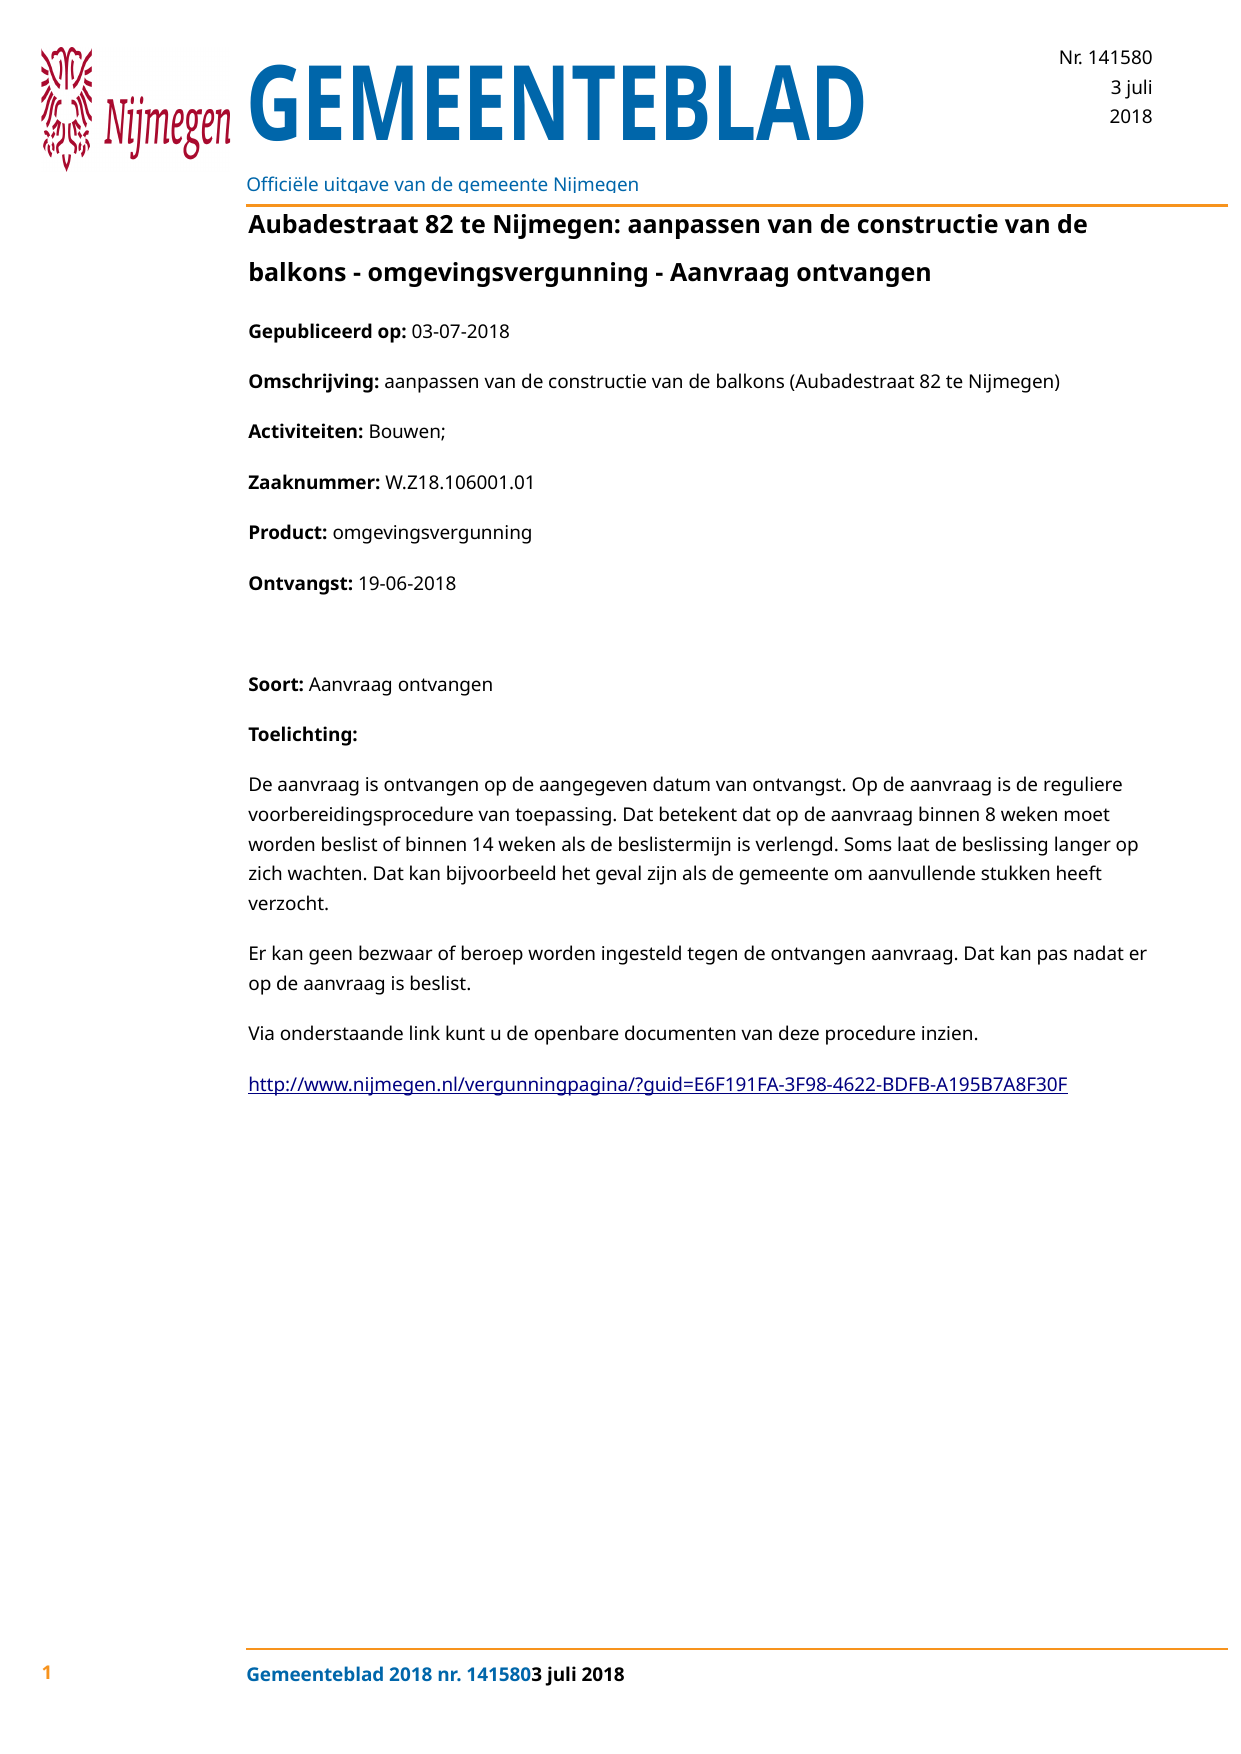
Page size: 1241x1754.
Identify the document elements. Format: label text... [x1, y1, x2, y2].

text Ontvangst: 19-06-2018 [248, 570, 1152, 596]
text Toelichting: [248, 721, 1152, 747]
text Zaaknummer: W.Z18.106001.01 [248, 469, 1152, 495]
text Activiteiten: Bouwen; [248, 419, 1152, 444]
text Via onderstaande link kunt u de openbare documenten van deze procedure inzien. [248, 1020, 1152, 1046]
text Er kan geen bezwaar of beroep worden ingesteld tegen de ontvangen aanvraag. Dat kan pas nadat er op de aanvraag is beslist. [248, 940, 1152, 996]
text Omschrijving: aanpassen van de constructie van de balkons (Aubadestraat 82 te Nijmegen) [248, 368, 1152, 394]
text Product: omgevingsvergunning [248, 519, 1152, 545]
text Soort: Aanvraag ontvangen [248, 671, 1152, 697]
text Aubadestraat 82 te Nijmegen: aanpassen van de constructie van de balkons - omgevingsvergunning - Aanvraag ontvangen [248, 207, 1152, 288]
text De aanvraag is ontvangen op de aangegeven datum van ontvangst. Op de aanvraag is de reguliere voorbereidingsprocedure van toepassing. Dat betekent dat op de aanvraag binnen 8 weken moet worden beslist of binnen 14 weken als de beslistermijn is verlengd. Soms laat de beslissing langer op zich wachten. Dat kan bijvoorbeeld het geval zijn als de gemeente om aanvullende stukken heeft verzocht. [248, 772, 1152, 916]
text http://www.nijmegen.nl/vergunningpagina/?guid=E6F191FA-3F98-4622-BDFB-A195B7A8F30F [248, 1071, 1152, 1097]
picture [41, 47, 231, 172]
text Gepubliceerd op: 03-07-2018 [248, 318, 1152, 344]
